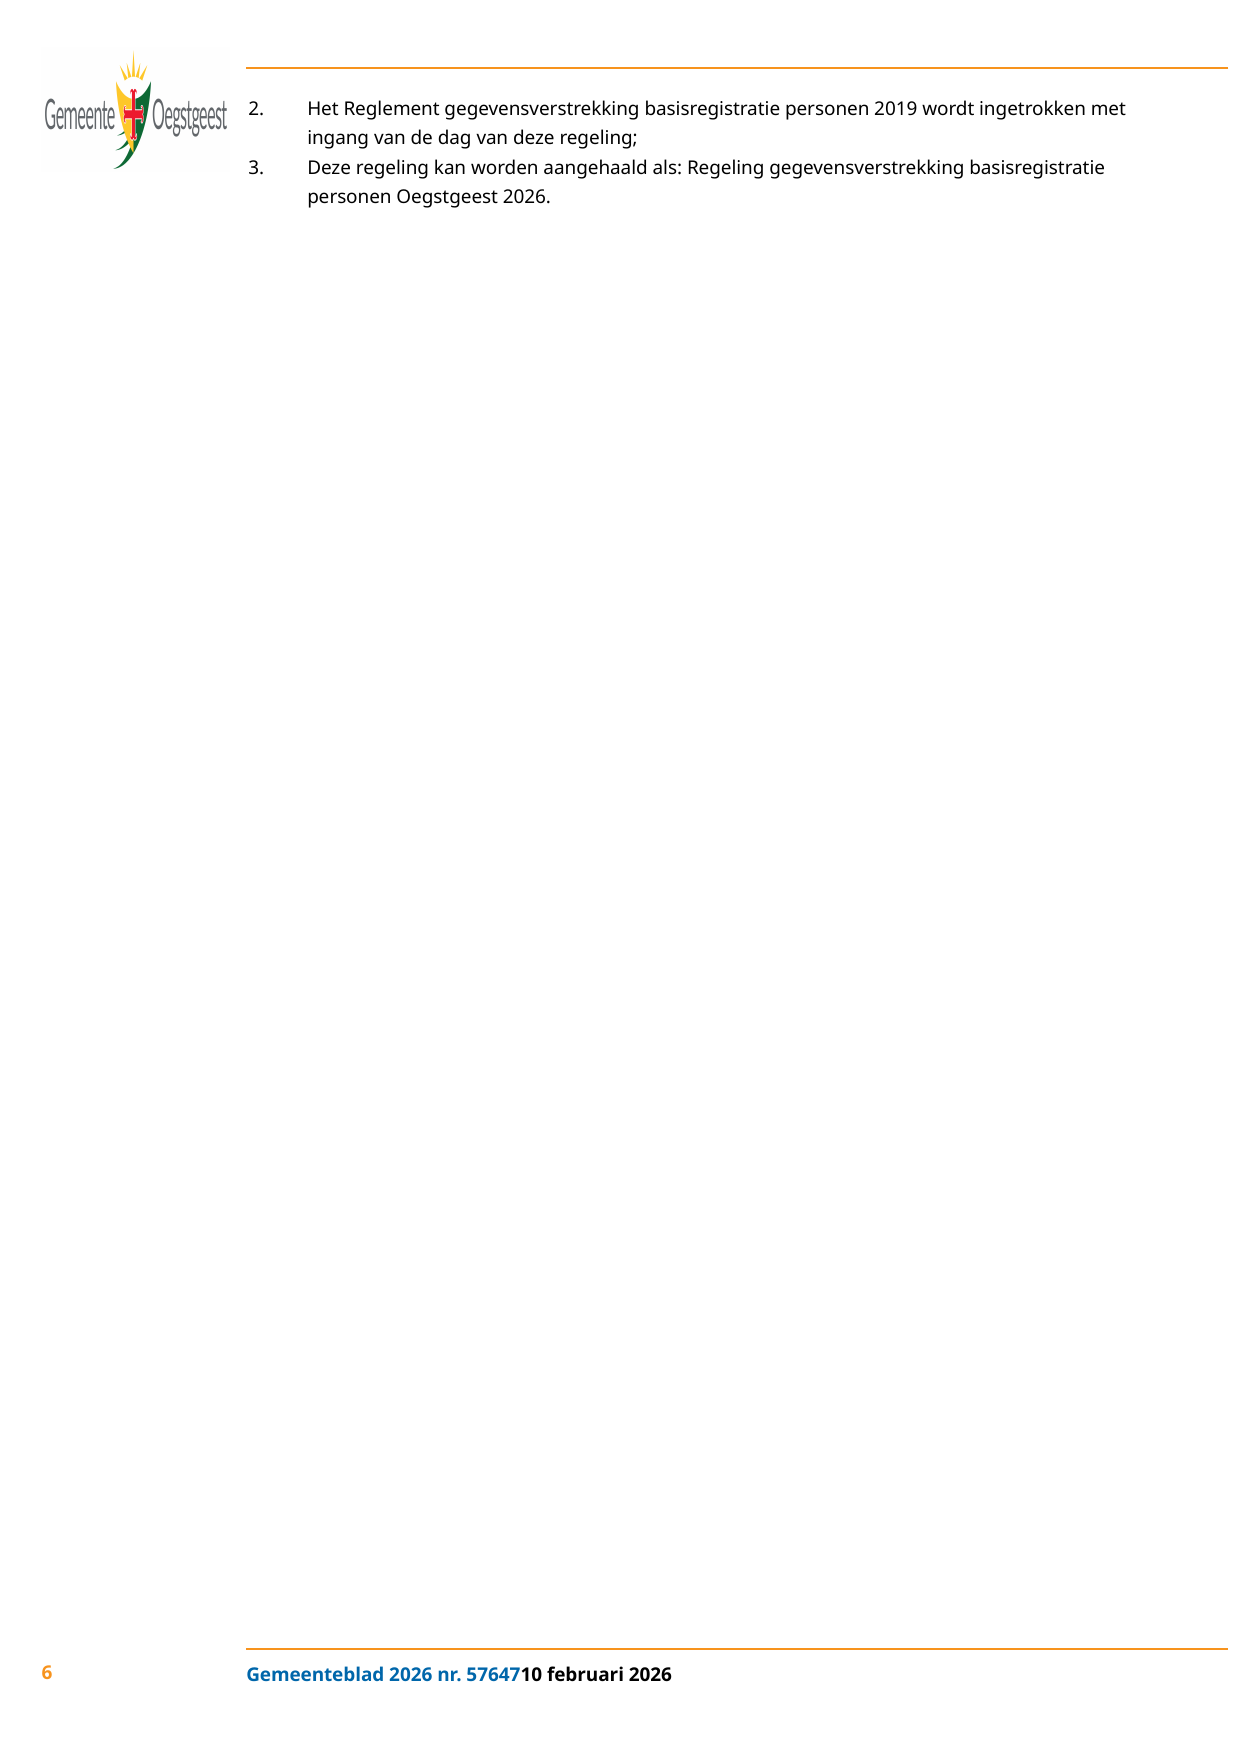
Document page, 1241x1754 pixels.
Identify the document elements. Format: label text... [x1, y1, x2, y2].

list Het Reglement gegevensverstrekking basisregistratie personen 2019 wordt ingetrokken met ingang van de dag van deze regeling; [248, 95, 1152, 150]
picture [41, 47, 231, 172]
list Deze regeling kan worden aangehaald als: Regeling gegevensverstrekking basisregistratie personen Oegstgeest 2026. [248, 154, 1152, 209]
